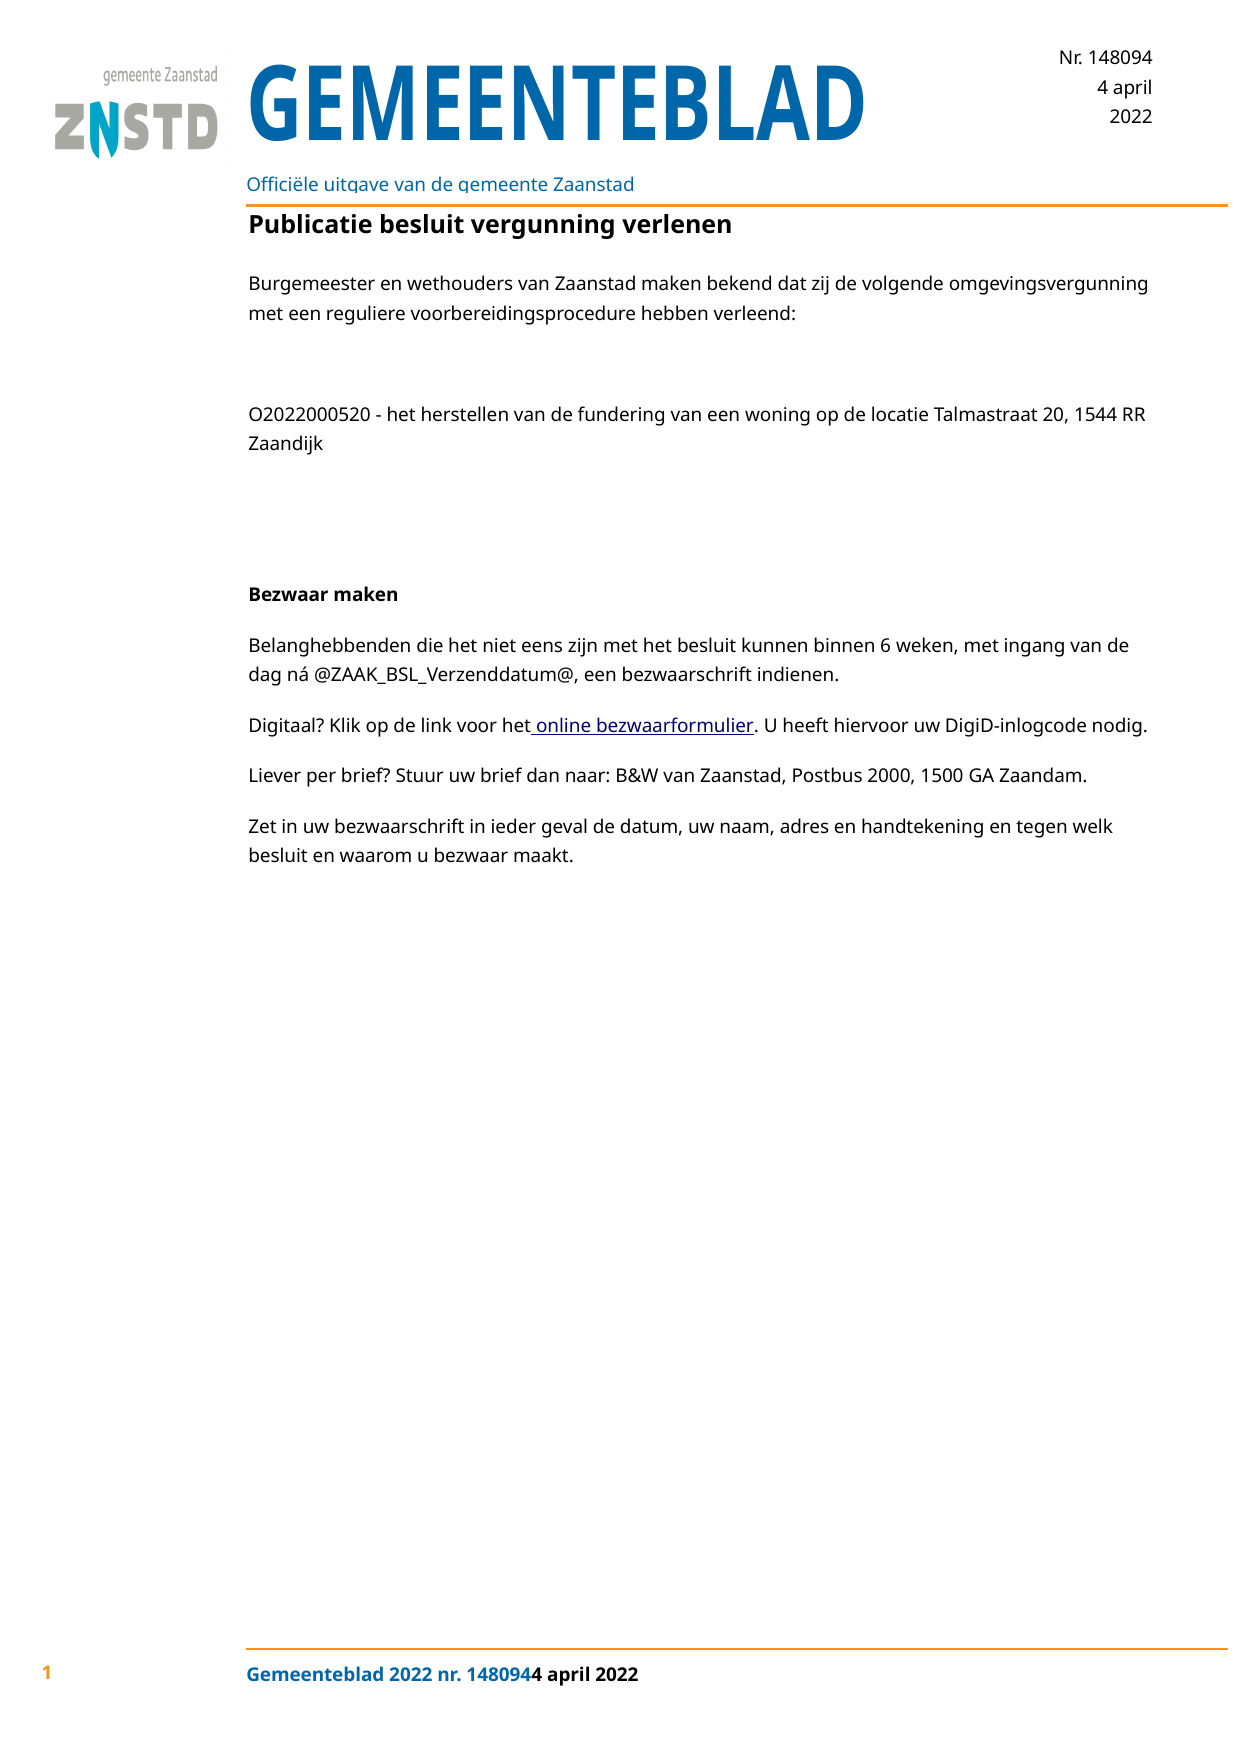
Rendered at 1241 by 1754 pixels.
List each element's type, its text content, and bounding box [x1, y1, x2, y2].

text Bezwaar maken [248, 582, 1152, 607]
picture [41, 47, 231, 172]
text O2022000520 - het herstellen van de fundering van een woning op de locatie Talmastraat 20, 1544 RR Zaandijk [248, 401, 1152, 456]
text Burgemeester en wethouders van Zaanstad maken bekend dat zij de volgende omgevingsvergunning met een reguliere voorbereidingsprocedure hebben verleend: [248, 270, 1152, 326]
text Liever per brief? Stuur uw brief dan naar: B&W van Zaanstad, Postbus 2000, 1500 GA Zaandam. [248, 762, 1152, 788]
text Belanghebbenden die het niet eens zijn met het besluit kunnen binnen 6 weken, met ingang van de dag ná @ZAAK_BSL_Verzenddatum@, een bezwaarschrift indienen. [248, 632, 1152, 687]
text Digitaal? Klik op de link voor het online bezwaarformulier. U heeft hiervoor uw DigiD-inlogcode nodig. [248, 712, 1152, 738]
text Zet in uw bezwaarschrift in ieder geval de datum, uw naam, adres en handtekening en tegen welk besluit en waarom u bezwaar maakt. [248, 813, 1152, 868]
text Publicatie besluit vergunning verlenen [248, 207, 1152, 241]
